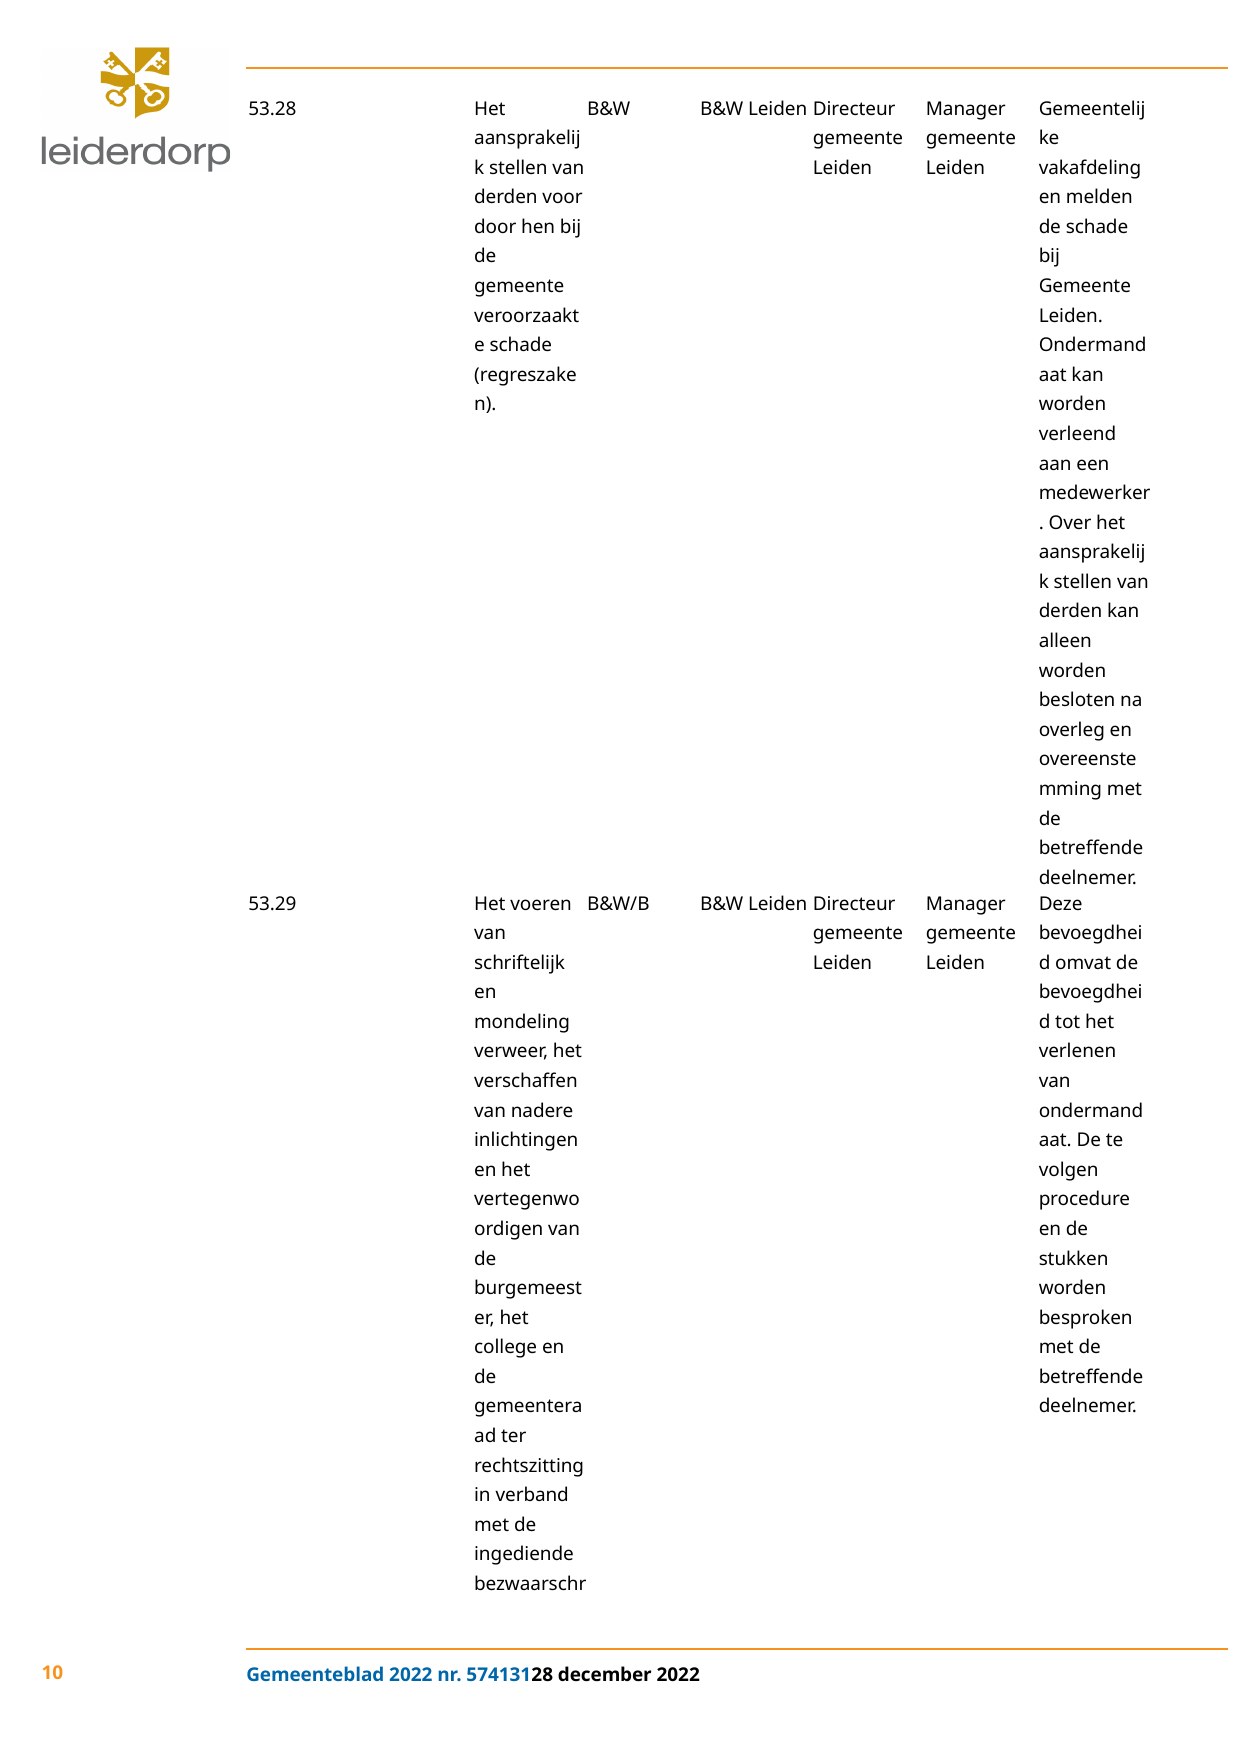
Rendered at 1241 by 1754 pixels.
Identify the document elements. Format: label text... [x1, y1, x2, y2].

picture [41, 47, 231, 172]
table_cell Manager gemeente Leiden [926, 95, 1038, 890]
table_cell Directeur gemeente Leiden [813, 95, 926, 890]
table_cell [361, 95, 474, 890]
table_cell Deze bevoegdheid omvat de bevoegdheid tot het verlenen van ondermandaat. De te volgen procedure en de stukken worden besproken met de betreffende deelnemer. [1039, 890, 1152, 1596]
table_cell B&W Leiden [700, 890, 813, 1596]
table_cell 53.29 [248, 890, 361, 1596]
table_cell 53.28 [248, 95, 361, 890]
table_cell [361, 890, 474, 1596]
table_cell B&W [587, 95, 700, 890]
table_cell Gemeentelijke vakafdelingen melden de schade bij Gemeente Leiden. Ondermandaat kan worden verleend aan een medewerker. Over het aansprakelijk stellen van derden kan alleen worden besloten na overleg en overeenstemming met de betreffende deelnemer. [1039, 95, 1152, 890]
table_cell Het aansprakelijk stellen van derden voor door hen bij de gemeente veroorzaakte schade (regreszaken). [474, 95, 587, 890]
table_cell B&W/B [587, 890, 700, 1596]
table_cell B&W Leiden [700, 95, 813, 890]
table_cell Directeur gemeente Leiden [813, 890, 926, 1596]
table_cell Manager gemeente Leiden [926, 890, 1038, 1596]
table_cell Het voeren van schriftelijk en mondeling verweer, het verschaffen van nadere inlichtingen en het vertegenwoordigen van de burgemeester, het college en de gemeenteraad ter rechtszitting in verband met de ingediende bezwaarschr [474, 890, 587, 1596]
